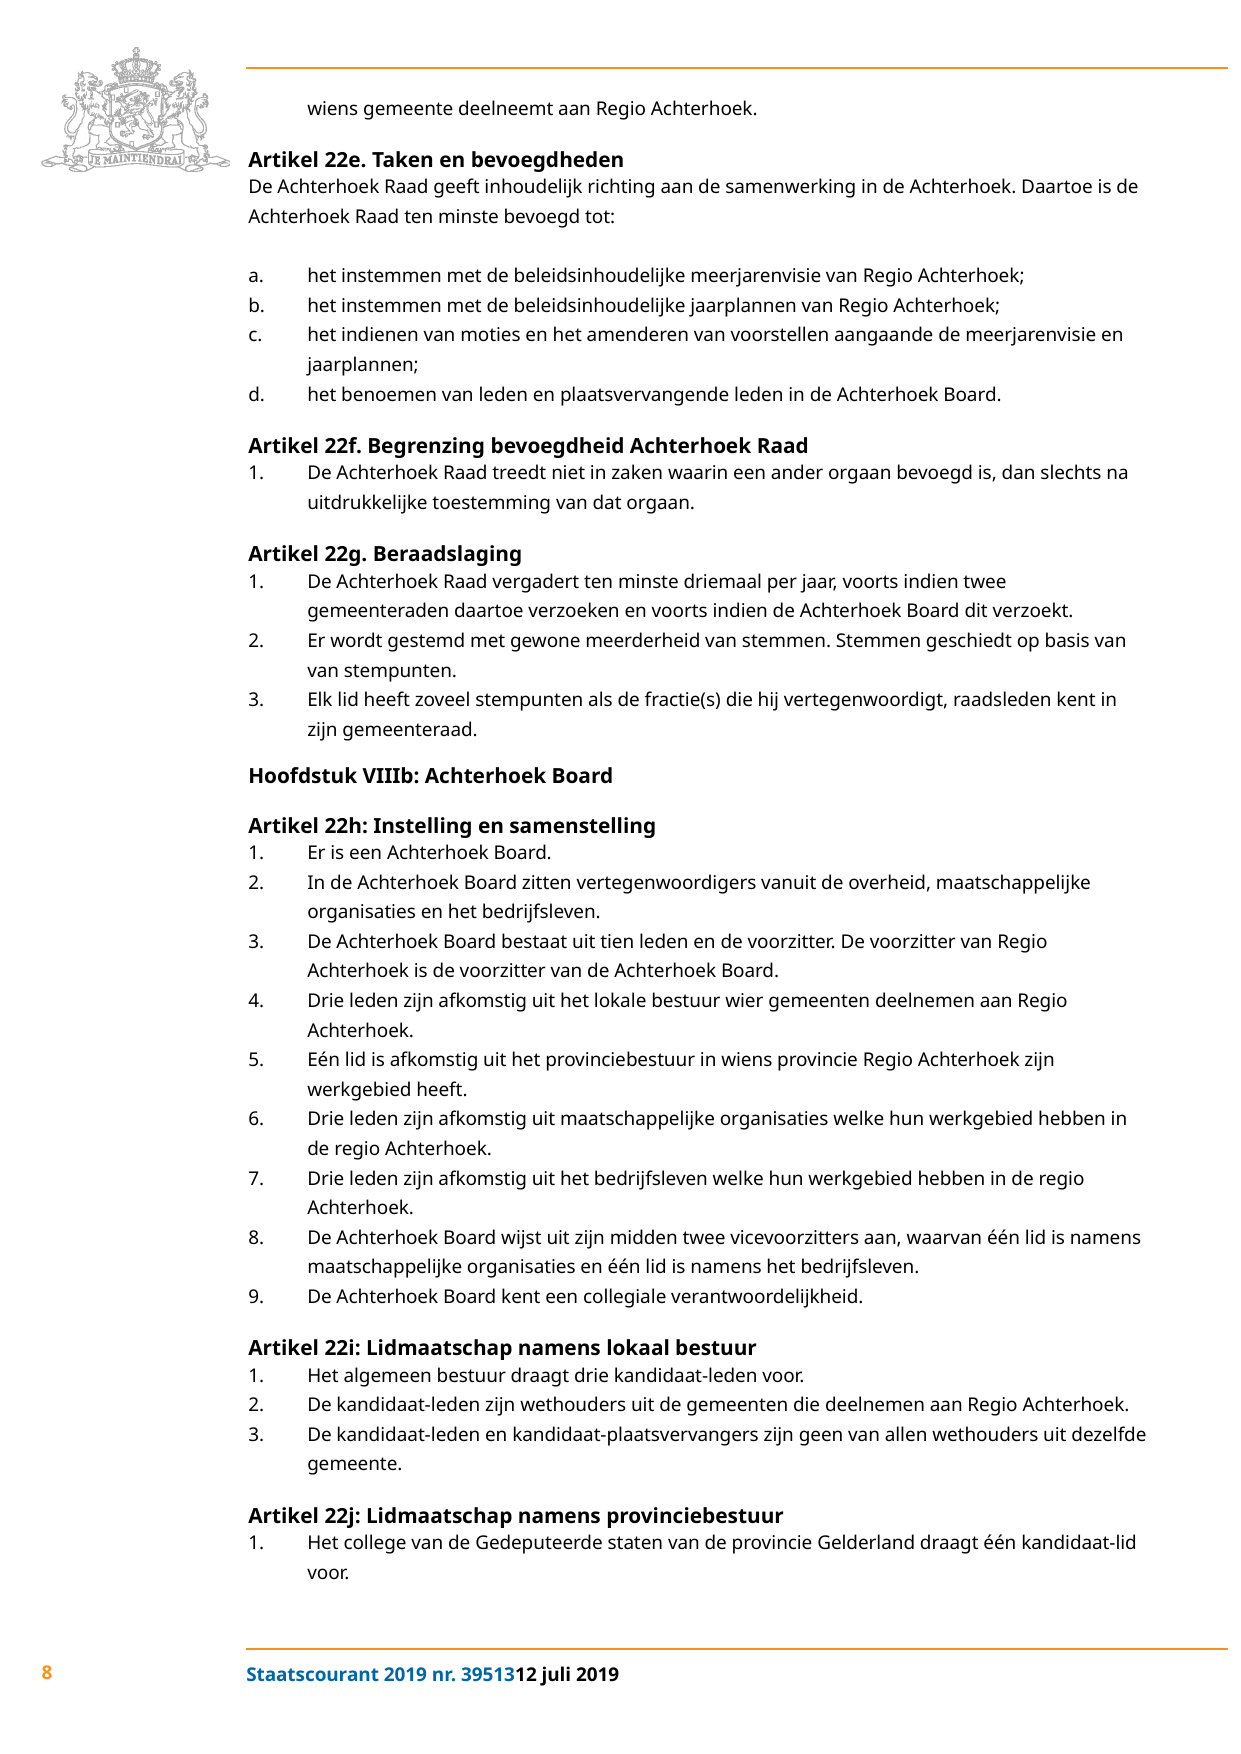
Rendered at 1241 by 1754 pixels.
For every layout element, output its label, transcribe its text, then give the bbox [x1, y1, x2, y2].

list Het college van de Gedeputeerde staten van de provincie Gelderland draagt één kandidaat-lid voor. [248, 1529, 1152, 1585]
list De Achterhoek Board wijst uit zijn midden twee vicevoorzitters aan, waarvan één lid is namens maatschappelijke organisaties en één lid is namens het bedrijfsleven. [248, 1224, 1152, 1279]
text Artikel 22i: Lidmaatschap namens lokaal bestuur [248, 1333, 1152, 1362]
list Eén lid is afkomstig uit het provinciebestuur in wiens provincie Regio Achterhoek zijn werkgebied heeft. [248, 1046, 1152, 1102]
list In de Achterhoek Board zitten vertegenwoordigers vanuit de overheid, maatschappelijke organisaties en het bedrijfsleven. [248, 869, 1152, 924]
list De Achterhoek Raad vergadert ten minste driemaal per jaar, voorts indien twee gemeenteraden daartoe verzoeken en voorts indien de Achterhoek Board dit verzoekt. [248, 568, 1152, 623]
list het instemmen met de beleidsinhoudelijke meerjarenvisie van Regio Achterhoek; [248, 262, 1152, 288]
text De Achterhoek Raad geeft inhoudelijk richting aan de samenwerking in de Achterhoek. Daartoe is de Achterhoek Raad ten minste bevoegd tot: [248, 174, 1152, 229]
list De kandidaat-leden en kandidaat-plaatsvervangers zijn geen van allen wethouders uit dezelfde gemeente. [248, 1421, 1152, 1476]
text Artikel 22j: Lidmaatschap namens provinciebestuur [248, 1501, 1152, 1529]
text Artikel 22g. Beraadslaging [248, 539, 1152, 568]
list het instemmen met de beleidsinhoudelijke jaarplannen van Regio Achterhoek; [248, 292, 1152, 318]
list De Achterhoek Raad treedt niet in zaken waarin een ander orgaan bevoegd is, dan slechts na uitdrukkelijke toestemming van dat orgaan. [248, 459, 1152, 515]
list Het algemeen bestuur draagt drie kandidaat-leden voor. [248, 1362, 1152, 1388]
list Drie leden zijn afkomstig uit het bedrijfsleven welke hun werkgebied hebben in de regio Achterhoek. [248, 1165, 1152, 1220]
list Er wordt gestemd met gewone meerderheid van stemmen. Stemmen geschiedt op basis van van stempunten. [248, 627, 1152, 682]
list Er is een Achterhoek Board. [248, 839, 1152, 865]
picture [41, 47, 231, 172]
list wiens gemeente deelneemt aan Regio Achterhoek. [248, 95, 1152, 121]
text Artikel 22f. Begrenzing bevoegdheid Achterhoek Raad [248, 431, 1152, 459]
list het benoemen van leden en plaatsvervangende leden in de Achterhoek Board. [248, 381, 1152, 406]
list De Achterhoek Board kent een collegiale verantwoordelijkheid. [248, 1283, 1152, 1309]
text Artikel 22e. Taken en bevoegdheden [248, 145, 1152, 174]
list het indienen van moties en het amenderen van voorstellen aangaande de meerjarenvisie en jaarplannen; [248, 322, 1152, 377]
list Elk lid heeft zoveel stempunten als de fractie(s) die hij vertegenwoordigt, raadsleden kent in zijn gemeenteraad. [248, 686, 1152, 742]
list Drie leden zijn afkomstig uit maatschappelijke organisaties welke hun werkgebied hebben in de regio Achterhoek. [248, 1106, 1152, 1161]
list Drie leden zijn afkomstig uit het lokale bestuur wier gemeenten deelnemen aan Regio Achterhoek. [248, 987, 1152, 1042]
list De kandidaat-leden zijn wethouders uit de gemeenten die deelnemen aan Regio Achterhoek. [248, 1391, 1152, 1417]
list De Achterhoek Board bestaat uit tien leden en de voorzitter. De voorzitter van Regio Achterhoek is de voorzitter van de Achterhoek Board. [248, 928, 1152, 983]
text Artikel 22h: Instelling en samenstelling [248, 811, 1152, 839]
text Hoofdstuk VIIIb: Achterhoek Board [248, 762, 1152, 790]
